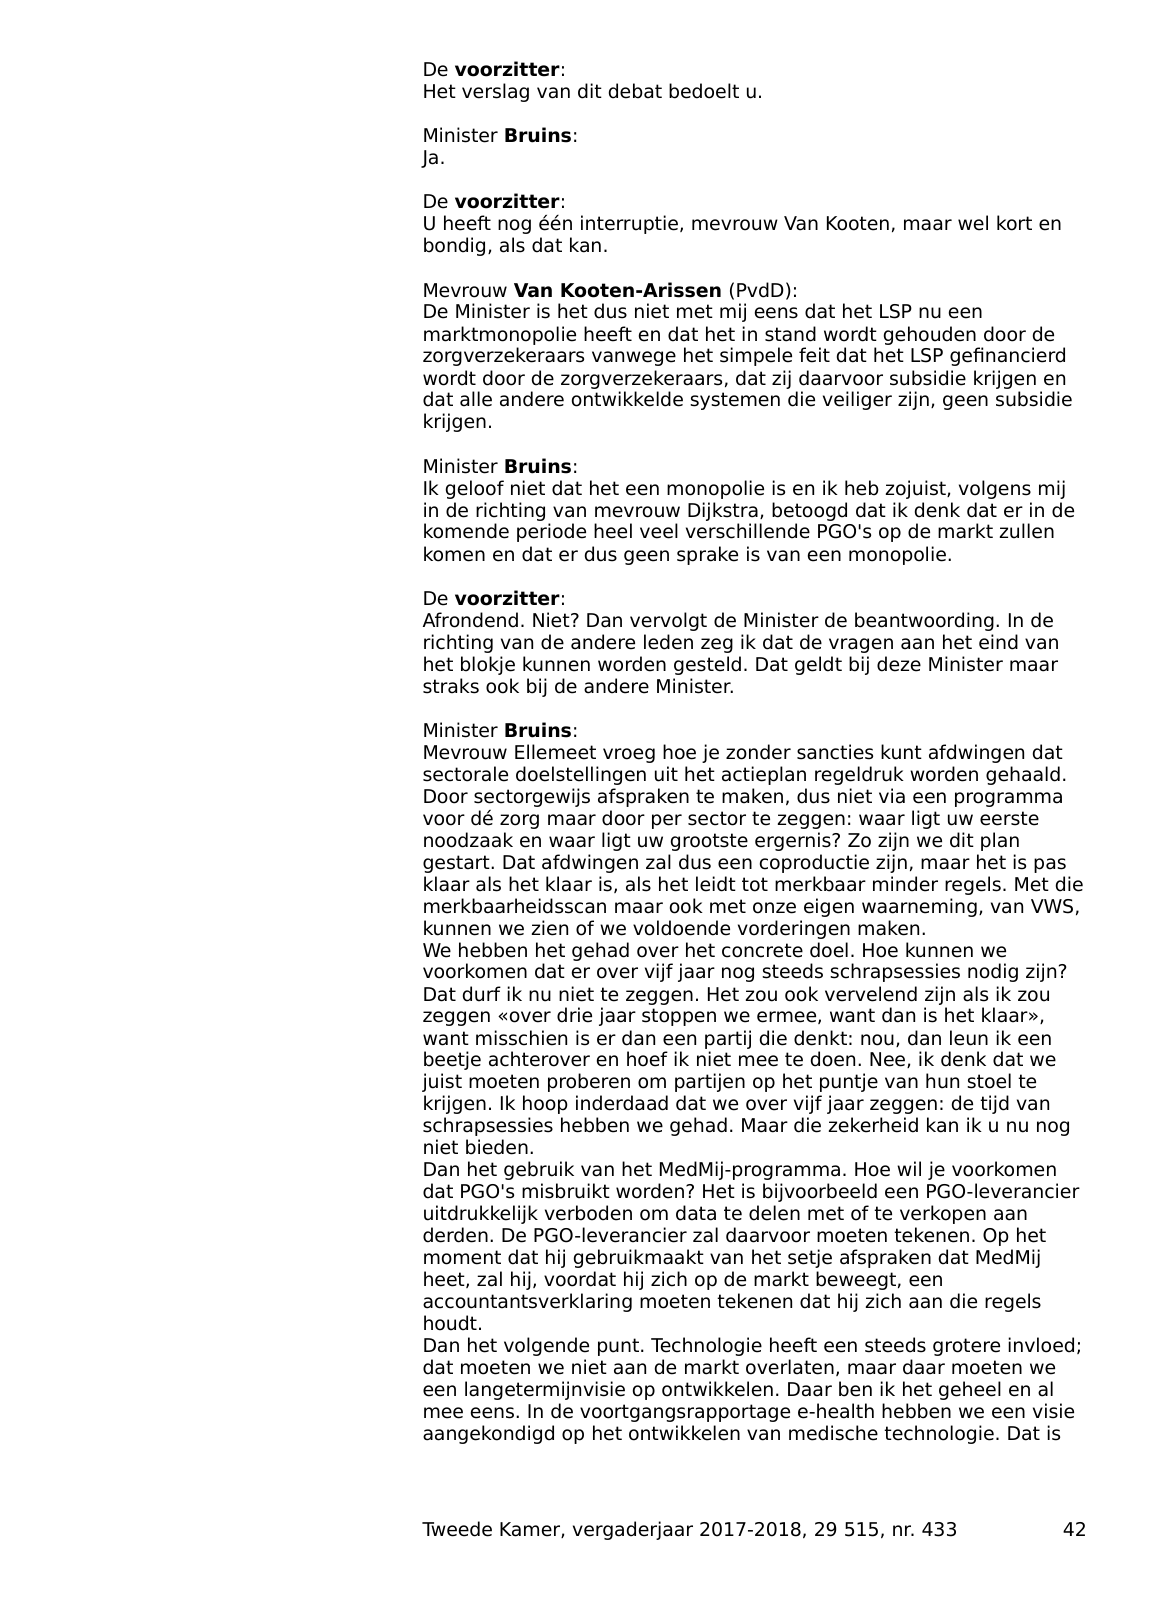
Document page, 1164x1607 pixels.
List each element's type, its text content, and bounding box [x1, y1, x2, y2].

text Mevrouw Ellemeet vroeg hoe je zonder sancties kunt afdwingen dat sectorale doelstellingen uit het actieplan regeldruk worden gehaald. Door sectorgewijs afspraken te maken, dus niet via een programma voor dé zorg maar door per sector te zeggen: waar ligt uw eerste noodzaak en waar ligt uw grootste ergernis? Zo zijn we dit plan gestart. Dat afdwingen zal dus een coproductie zijn, maar het is pas klaar als het klaar is, als het leidt tot merkbaar minder regels. Met die merkbaarheidsscan maar ook met onze eigen waarneming, van VWS, kunnen we zien of we voldoende vorderingen maken. [422, 742, 1087, 939]
text Afrondend. Niet? Dan vervolgt de Minister de beantwoording. In de richting van de andere leden zeg ik dat de vragen aan het eind van het blokje kunnen worden gesteld. Dat geldt bij deze Minister maar straks ook bij de andere Minister. [422, 609, 1087, 697]
text We hebben het gehad over het concrete doel. Hoe kunnen we voorkomen dat er over vijf jaar nog steeds schrapsessies nodig zijn? Dat durf ik nu niet te zeggen. Het zou ook vervelend zijn als ik zou zeggen «over drie jaar stoppen we ermee, want dan is het klaar», want misschien is er dan een partij die denkt: nou, dan leun ik een beetje achterover en hoef ik niet mee te doen. Nee, ik denk dat we juist moeten proberen om partijen op het puntje van hun stoel te krijgen. Ik hoop inderdaad dat we over vijf jaar zeggen: de tijd van schrapsessies hebben we gehad. Maar die zekerheid kan ik u nu nog niet bieden. [422, 939, 1087, 1159]
text U heeft nog één interruptie, mevrouw Van Kooten, maar wel kort en bondig, als dat kan. [422, 213, 1087, 257]
text Dan het gebruik van het MedMij-programma. Hoe wil je voorkomen dat PGO's misbruikt worden? Het is bijvoorbeeld een PGO-leverancier uitdrukkelijk verboden om data te delen met of te verkopen aan derden. De PGO-leverancier zal daarvoor moeten tekenen. Op het moment dat hij gebruikmaakt van het setje afspraken dat MedMij heet, zal hij, voordat hij zich op de markt beweegt, een accountantsverklaring moeten tekenen dat hij zich aan die regels houdt. [422, 1159, 1087, 1335]
text Dan het volgende punt. Technologie heeft een steeds grotere invloed; dat moeten we niet aan de markt overlaten, maar daar moeten we een langetermijnvisie op ontwikkelen. Daar ben ik het geheel en al mee eens. In de voortgangsrapportage e-health hebben we een visie aangekondigd op het ontwikkelen van medische technologie. Dat is [422, 1335, 1087, 1445]
text Minister Bruins: [422, 456, 1087, 477]
text Mevrouw Van Kooten-Arissen (PvdD): [422, 279, 1087, 301]
text De Minister is het dus niet met mij eens dat het LSP nu een marktmonopolie heeft en dat het in stand wordt gehouden door de zorgverzekeraars vanwege het simpele feit dat het LSP gefinancierd wordt door de zorgverzekeraars, dat zij daarvoor subsidie krijgen en dat alle andere ontwikkelde systemen die veiliger zijn, geen subsidie krijgen. [422, 301, 1087, 433]
text Ja. [422, 147, 1087, 169]
text Het verslag van dit debat bedoelt u. [422, 81, 1087, 103]
text De voorzitter: [422, 588, 1087, 609]
text Ik geloof niet dat het een monopolie is en ik heb zojuist, volgens mij in de richting van mevrouw Dijkstra, betoogd dat ik denk dat er in de komende periode heel veel verschillende PGO's op de markt zullen komen en dat er dus geen sprake is van een monopolie. [422, 477, 1087, 565]
text Minister Bruins: [422, 720, 1087, 742]
text De voorzitter: [422, 59, 1087, 81]
text Minister Bruins: [422, 125, 1087, 147]
text De voorzitter: [422, 191, 1087, 213]
